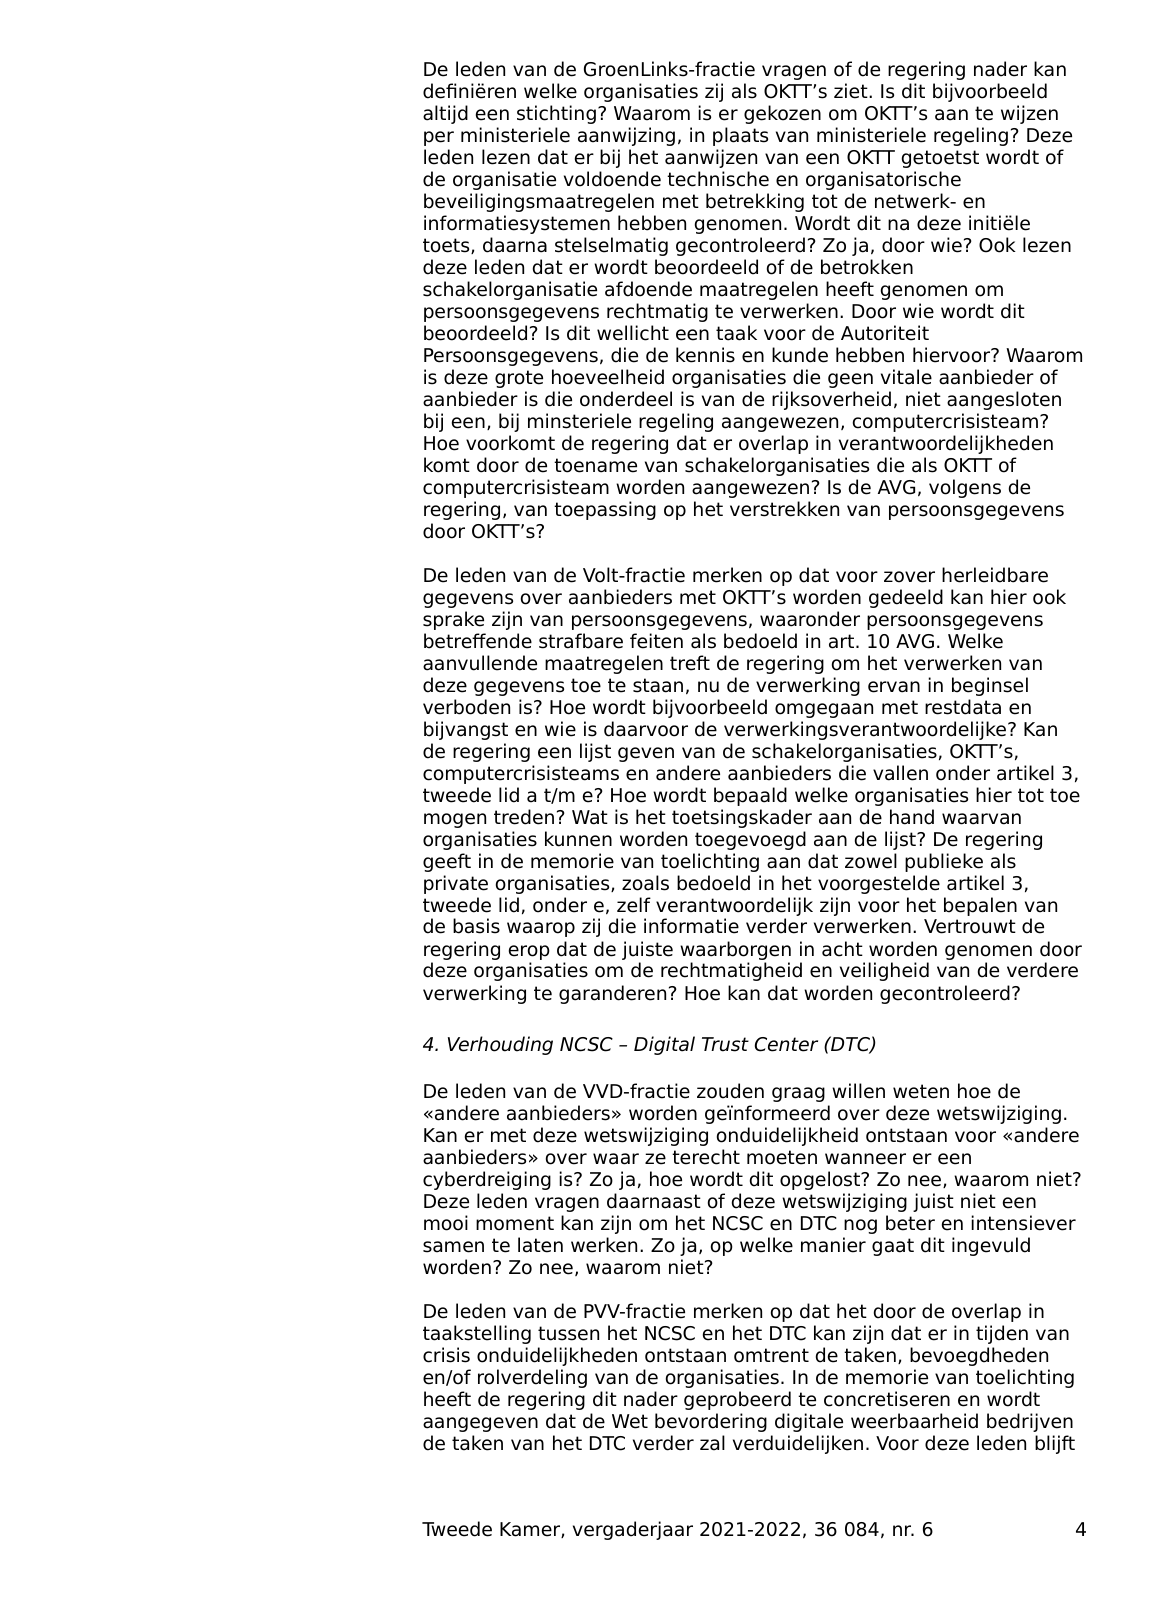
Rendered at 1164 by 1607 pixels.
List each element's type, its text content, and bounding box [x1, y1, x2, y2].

text De leden van de Volt-fractie merken op dat voor zover herleidbare gegevens over aanbieders met OKTT’s worden gedeeld kan hier ook sprake zijn van persoonsgegevens, waaronder persoonsgegevens betreffende strafbare feiten als bedoeld in art. 10 AVG. Welke aanvullende maatregelen treft de regering om het verwerken van deze gegevens toe te staan, nu de verwerking ervan in beginsel verboden is? Hoe wordt bijvoorbeeld omgegaan met restdata en bijvangst en wie is daarvoor de verwerkingsverantwoordelijke? Kan de regering een lijst geven van de schakelorganisaties, OKTT’s, computercrisisteams en andere aanbieders die vallen onder artikel 3, tweede lid a t/m e? Hoe wordt bepaald welke organisaties hier tot toe mogen treden? Wat is het toetsingskader aan de hand waarvan organisaties kunnen worden toegevoegd aan de lijst? De regering geeft in de memorie van toelichting aan dat zowel publieke als private organisaties, zoals bedoeld in het voorgestelde artikel 3, tweede lid, onder e, zelf verantwoordelijk zijn voor het bepalen van de basis waarop zij die informatie verder verwerken. Vertrouwt de regering erop dat de juiste waarborgen in acht worden genomen door deze organisaties om de rechtmatigheid en veiligheid van de verdere verwerking te garanderen? Hoe kan dat worden gecontroleerd? [422, 565, 1087, 1004]
text De leden van de GroenLinks-fractie vragen of de regering nader kan definiëren welke organisaties zij als OKTT’s ziet. Is dit bijvoorbeeld altijd een stichting? Waarom is er gekozen om OKTT’s aan te wijzen per ministeriele aanwijzing, in plaats van ministeriele regeling? Deze leden lezen dat er bij het aanwijzen van een OKTT getoetst wordt of de organisatie voldoende technische en organisatorische beveiligingsmaatregelen met betrekking tot de netwerk- en informatiesystemen hebben genomen. Wordt dit na deze initiële toets, daarna stelselmatig gecontroleerd? Zo ja, door wie? Ook lezen deze leden dat er wordt beoordeeld of de betrokken schakelorganisatie afdoende maatregelen heeft genomen om persoonsgegevens rechtmatig te verwerken. Door wie wordt dit beoordeeld? Is dit wellicht een taak voor de Autoriteit Persoonsgegevens, die de kennis en kunde hebben hiervoor? Waarom is deze grote hoeveelheid organisaties die geen vitale aanbieder of aanbieder is die onderdeel is van de rijksoverheid, niet aangesloten bij een, bij minsteriele regeling aangewezen, computercrisisteam? Hoe voorkomt de regering dat er overlap in verantwoordelijkheden komt door de toename van schakelorganisaties die als OKTT of computercrisisteam worden aangewezen? Is de AVG, volgens de regering, van toepassing op het verstrekken van persoonsgegevens door OKTT’s? [422, 59, 1087, 543]
text De leden van de VVD-fractie zouden graag willen weten hoe de «andere aanbieders» worden geïnformeerd over deze wetswijziging. Kan er met deze wetswijziging onduidelijkheid ontstaan voor «andere aanbieders» over waar ze terecht moeten wanneer er een cyberdreiging is? Zo ja, hoe wordt dit opgelost? Zo nee, waarom niet? Deze leden vragen daarnaast of deze wetswijziging juist niet een mooi moment kan zijn om het NCSC en DTC nog beter en intensiever samen te laten werken. Zo ja, op welke manier gaat dit ingevuld worden? Zo nee, waarom niet? [422, 1081, 1087, 1279]
text De leden van de PVV-fractie merken op dat het door de overlap in taakstelling tussen het NCSC en het DTC kan zijn dat er in tijden van crisis onduidelijkheden ontstaan omtrent de taken, bevoegdheden en/of rolverdeling van de organisaties. In de memorie van toelichting heeft de regering dit nader geprobeerd te concretiseren en wordt aangegeven dat de Wet bevordering digitale weerbaarheid bedrijven de taken van het DTC verder zal verduidelijken. Voor deze leden blijft [422, 1301, 1087, 1455]
subtitle 4. Verhouding NCSC – Digital Trust Center (DTC) [422, 1034, 1087, 1056]
